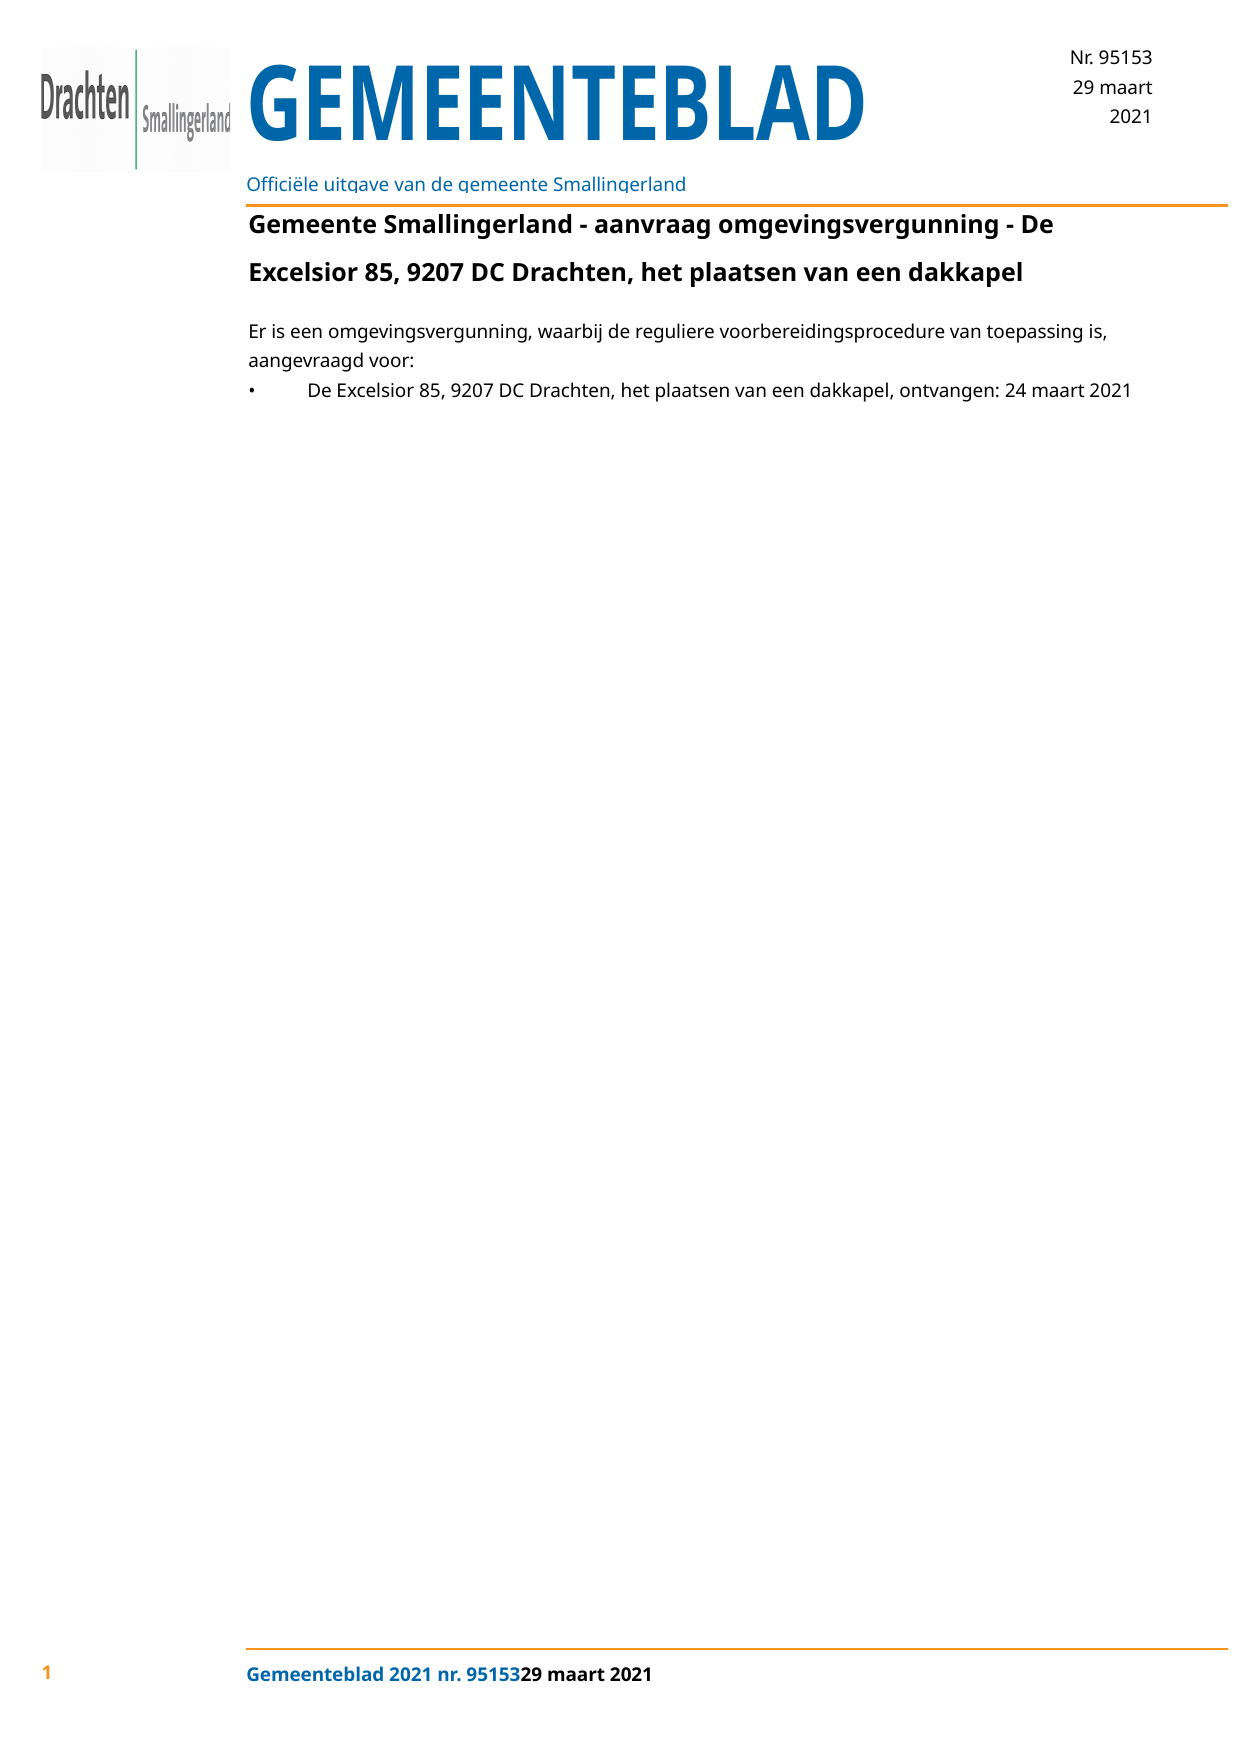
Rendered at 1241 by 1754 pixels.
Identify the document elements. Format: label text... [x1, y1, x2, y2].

text Gemeente Smallingerland - aanvraag omgevingsvergunning - De Excelsior 85, 9207 DC Drachten, het plaatsen van een dakkapel [248, 207, 1152, 288]
text Er is een omgevingsvergunning, waarbij de reguliere voorbereidingsprocedure van toepassing is, aangevraagd voor: [248, 318, 1152, 373]
list De Excelsior 85, 9207 DC Drachten, het plaatsen van een dakkapel, ontvangen: 24 maart 2021 [248, 377, 1152, 403]
picture [41, 47, 231, 172]
